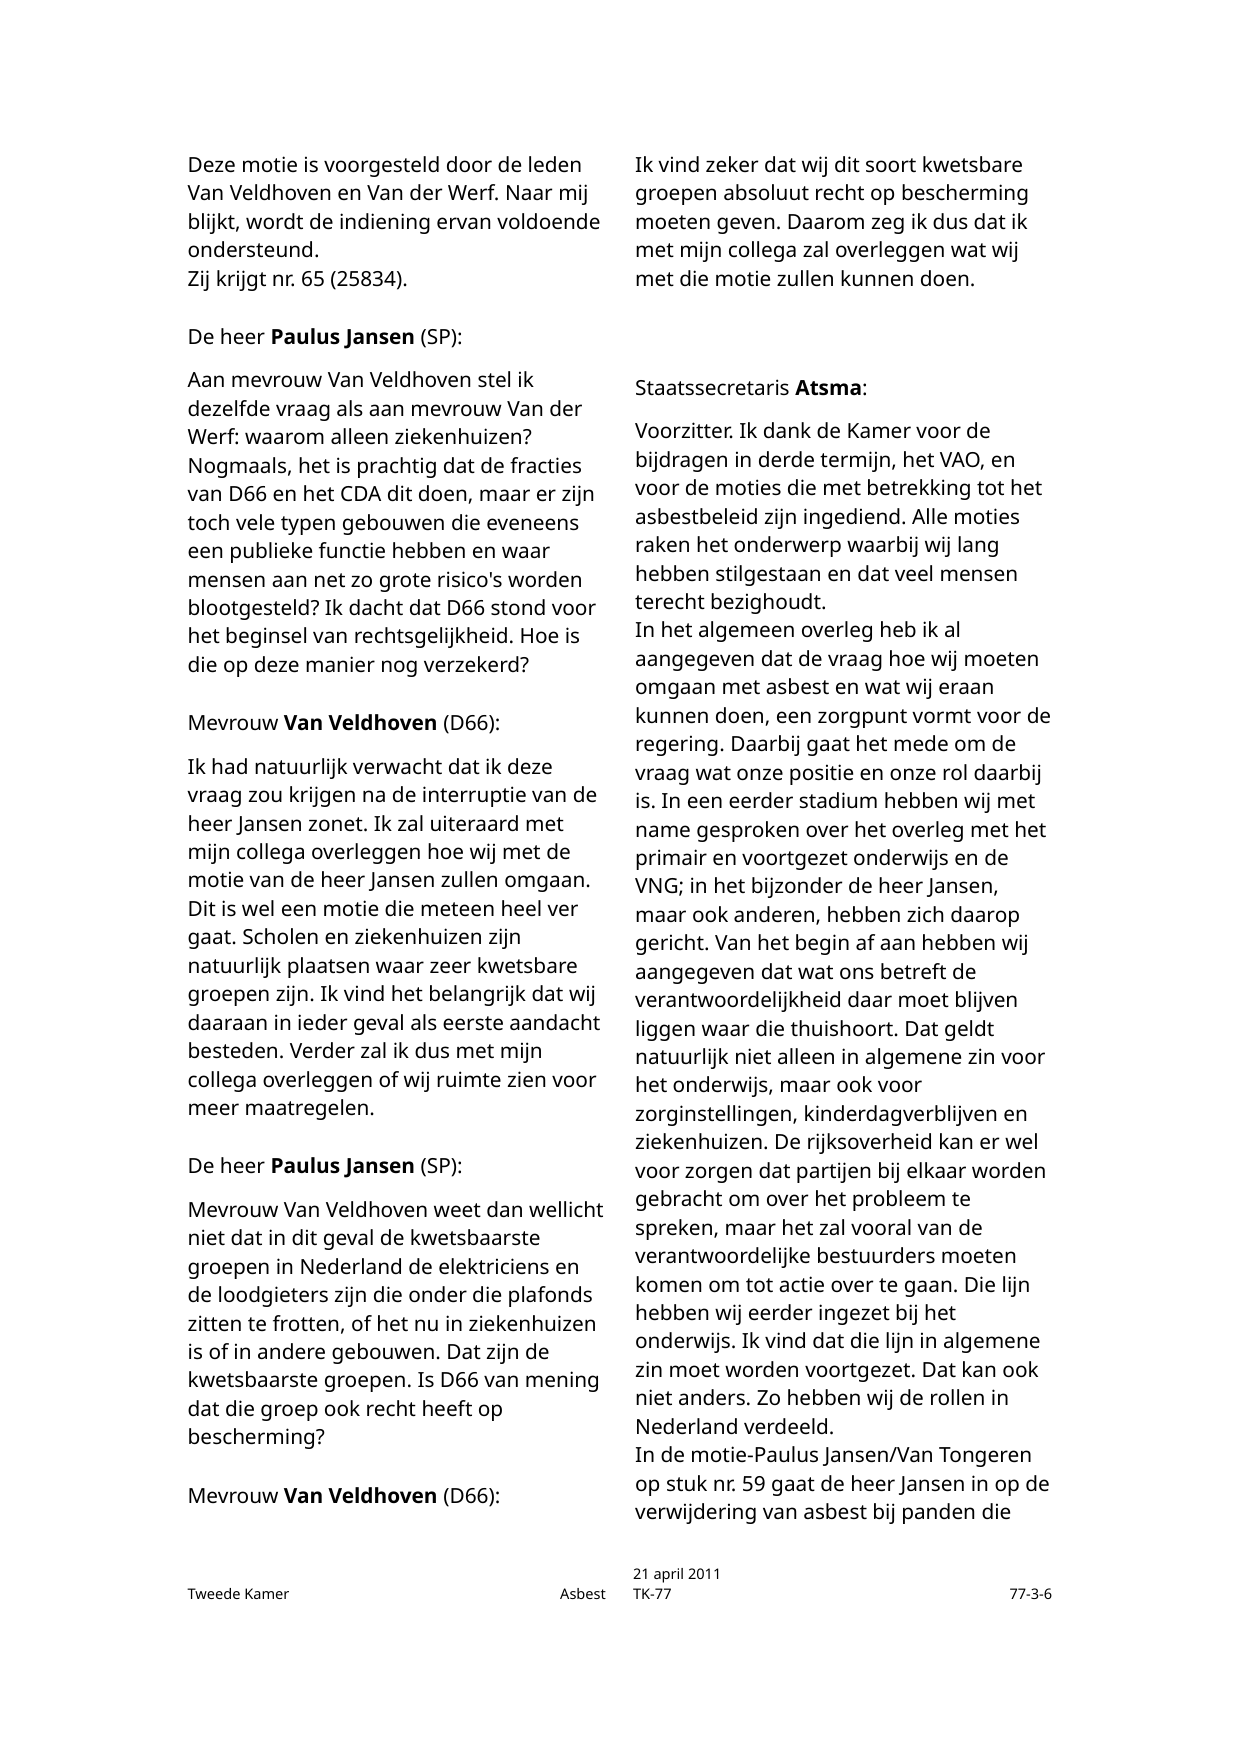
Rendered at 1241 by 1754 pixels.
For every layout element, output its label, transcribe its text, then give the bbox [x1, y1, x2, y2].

text Mevrouw Van Veldhoven (D66): [187, 708, 605, 737]
text De heer Paulus Jansen (SP): [187, 322, 605, 351]
text Staatssecretaris Atsma: [635, 373, 1053, 402]
text Ik vind zeker dat wij dit soort kwetsbare groepen absoluut recht op bescherming moeten geven. Daarom zeg ik dus dat ik met mijn collega zal overleggen wat wij met die motie zullen kunnen doen. [635, 150, 1053, 292]
text  [635, 322, 1053, 351]
text Aan mevrouw Van Veldhoven stel ik dezelfde vraag als aan mevrouw Van der Werf: waarom alleen ziekenhuizen? Nogmaals, het is prachtig dat de fracties van D66 en het CDA dit doen, maar er zijn toch vele typen gebouwen die eveneens een publieke functie hebben en waar mensen aan net zo grote risico's worden blootgesteld? Ik dacht dat D66 stond voor het beginsel van rechtsgelijkheid. Hoe is die op deze manier nog verzekerd? [187, 366, 605, 678]
text Mevrouw Van Veldhoven (D66): [187, 1481, 605, 1509]
text Voorzitter. Ik dank de Kamer voor de bijdragen in derde termijn, het VAO, en voor de moties die met betrekking tot het asbestbeleid zijn ingediend. Alle moties raken het onderwerp waarbij wij lang hebben stilgestaan en dat veel mensen terecht bezighoudt. [635, 417, 1053, 616]
text In het algemeen overleg heb ik al aangegeven dat de vraag hoe wij moeten omgaan met asbest en wat wij eraan kunnen doen, een zorgpunt vormt voor de regering. Daarbij gaat het mede om de vraag wat onze positie en onze rol daarbij is. In een eerder stadium hebben wij met name gesproken over het overleg met het primair en voortgezet onderwijs en de VNG; in het bijzonder de heer Jansen, maar ook anderen, hebben zich daarop gericht. Van het begin af aan hebben wij aangegeven dat wat ons betreft de verantwoordelijkheid daar moet blijven liggen waar die thuishoort. Dat geldt natuurlijk niet alleen in algemene zin voor het onderwijs, maar ook voor zorginstellingen, kinderdagverblijven en ziekenhuizen. De rijksoverheid kan er wel voor zorgen dat partijen bij elkaar worden gebracht om over het probleem te spreken, maar het zal vooral van de verantwoordelijke bestuurders moeten komen om tot actie over te gaan. Die lijn hebben wij eerder ingezet bij het onderwijs. Ik vind dat die lijn in algemene zin moet worden voortgezet. Dat kan ook niet anders. Zo hebben wij de rollen in Nederland verdeeld. [635, 616, 1053, 1440]
text Mevrouw Van Veldhoven weet dan wellicht niet dat in dit geval de kwetsbaarste groepen in Nederland de elektriciens en de loodgieters zijn die onder die plafonds zitten te frotten, of het nu in ziekenhuizen is of in andere gebouwen. Dat zijn de kwetsbaarste groepen. Is D66 van mening dat die groep ook recht heeft op bescherming? [187, 1195, 605, 1451]
text Deze motie is voorgesteld door de leden Van Veldhoven en Van der Werf. Naar mij blijkt, wordt de indiening ervan voldoende ondersteund. [187, 150, 605, 264]
text De heer Paulus Jansen (SP): [187, 1152, 605, 1180]
text Ik had natuurlijk verwacht dat ik deze vraag zou krijgen na de interruptie van de heer Jansen zonet. Ik zal uiteraard met mijn collega overleggen hoe wij met de motie van de heer Jansen zullen omgaan. Dit is wel een motie die meteen heel ver gaat. Scholen en ziekenhuizen zijn natuurlijk plaatsen waar zeer kwetsbare groepen zijn. Ik vind het belangrijk dat wij daaraan in ieder geval als eerste aandacht besteden. Verder zal ik dus met mijn collega overleggen of wij ruimte zien voor meer maatregelen. [187, 752, 605, 1122]
text In de motie-Paulus Jansen/Van Tongeren op stuk nr. 59 gaat de heer Jansen in op de verwijdering van asbest bij panden die [635, 1440, 1053, 1526]
text Zij krijgt nr. 65 (25834). [187, 264, 605, 292]
